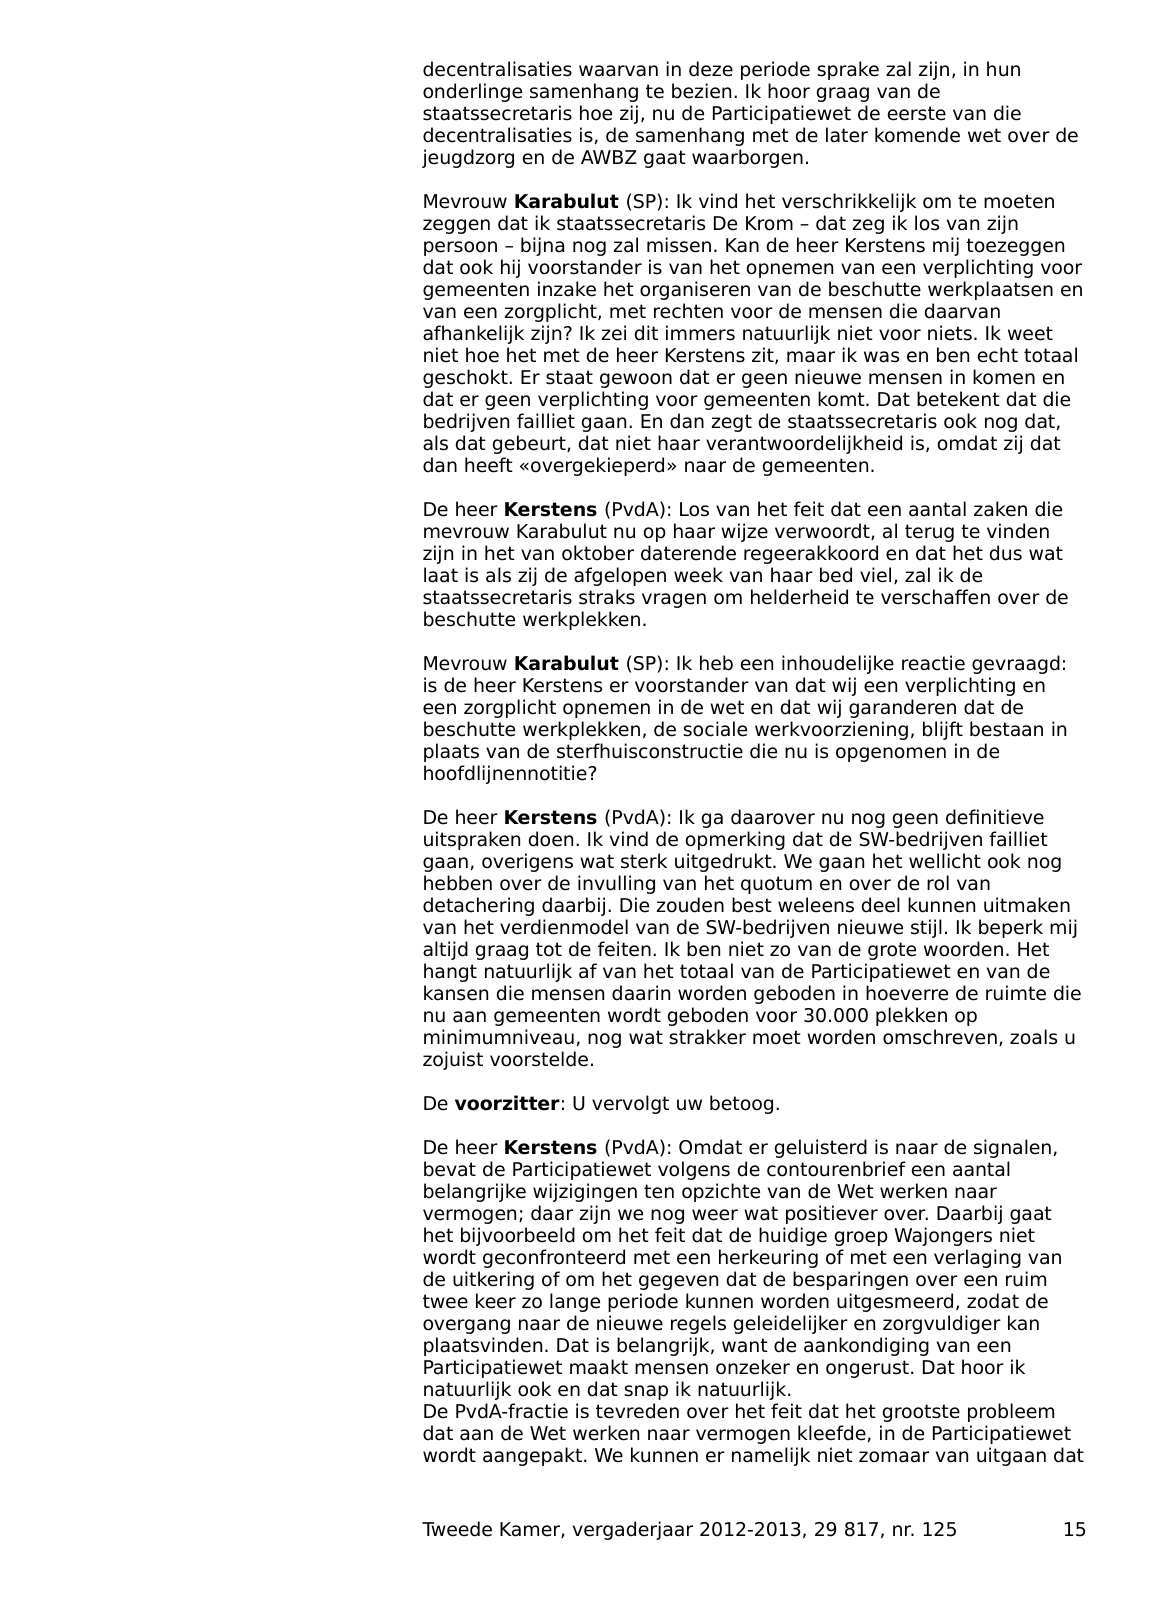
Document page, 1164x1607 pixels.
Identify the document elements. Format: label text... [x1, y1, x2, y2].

text De voorzitter: U vervolgt uw betoog. [422, 1093, 1087, 1115]
text Mevrouw Karabulut (SP): Ik vind het verschrikkelijk om te moeten zeggen dat ik staatssecretaris De Krom – dat zeg ik los van zijn persoon – bijna nog zal missen. Kan de heer Kerstens mij toezeggen dat ook hij voorstander is van het opnemen van een verplichting voor gemeenten inzake het organiseren van de beschutte werkplaatsen en van een zorgplicht, met rechten voor de mensen die daarvan afhankelijk zijn? Ik zei dit immers natuurlijk niet voor niets. Ik weet niet hoe het met de heer Kerstens zit, maar ik was en ben echt totaal geschokt. Er staat gewoon dat er geen nieuwe mensen in komen en dat er geen verplichting voor gemeenten komt. Dat betekent dat die bedrijven failliet gaan. En dan zegt de staatssecretaris ook nog dat, als dat gebeurt, dat niet haar verantwoordelijkheid is, omdat zij dat dan heeft «overgekieperd» naar de gemeenten. [422, 191, 1087, 477]
text decentralisaties waarvan in deze periode sprake zal zijn, in hun onderlinge samenhang te bezien. Ik hoor graag van de staatssecretaris hoe zij, nu de Participatiewet de eerste van die decentralisaties is, de samenhang met de later komende wet over de jeugdzorg en de AWBZ gaat waarborgen. [422, 59, 1087, 169]
text De heer Kerstens (PvdA): Ik ga daarover nu nog geen definitieve uitspraken doen. Ik vind de opmerking dat de SW-bedrijven failliet gaan, overigens wat sterk uitgedrukt. We gaan het wellicht ook nog hebben over de invulling van het quotum en over de rol van detachering daarbij. Die zouden best weleens deel kunnen uitmaken van het verdienmodel van de SW-bedrijven nieuwe stijl. Ik beperk mij altijd graag tot de feiten. Ik ben niet zo van de grote woorden. Het hangt natuurlijk af van het totaal van de Participatiewet en van de kansen die mensen daarin worden geboden in hoeverre de ruimte die nu aan gemeenten wordt geboden voor 30.000 plekken op minimumniveau, nog wat strakker moet worden omschreven, zoals u zojuist voorstelde. [422, 807, 1087, 1071]
text Mevrouw Karabulut (SP): Ik heb een inhoudelijke reactie gevraagd: is de heer Kerstens er voorstander van dat wij een verplichting en een zorgplicht opnemen in de wet en dat wij garanderen dat de beschutte werkplekken, de sociale werkvoorziening, blijft bestaan in plaats van de sterfhuisconstructie die nu is opgenomen in de hoofdlijnennotitie? [422, 653, 1087, 785]
text De PvdA-fractie is tevreden over het feit dat het grootste probleem dat aan de Wet werken naar vermogen kleefde, in de Participatiewet wordt aangepakt. We kunnen er namelijk niet zomaar van uitgaan dat [422, 1401, 1087, 1467]
text De heer Kerstens (PvdA): Omdat er geluisterd is naar de signalen, bevat de Participatiewet volgens de contourenbrief een aantal belangrijke wijzigingen ten opzichte van de Wet werken naar vermogen; daar zijn we nog weer wat positiever over. Daarbij gaat het bijvoorbeeld om het feit dat de huidige groep Wajongers niet wordt geconfronteerd met een herkeuring of met een verlaging van de uitkering of om het gegeven dat de besparingen over een ruim twee keer zo lange periode kunnen worden uitgesmeerd, zodat de overgang naar de nieuwe regels geleidelijker en zorgvuldiger kan plaatsvinden. Dat is belangrijk, want de aankondiging van een Participatiewet maakt mensen onzeker en ongerust. Dat hoor ik natuurlijk ook en dat snap ik natuurlijk. [422, 1137, 1087, 1401]
text De heer Kerstens (PvdA): Los van het feit dat een aantal zaken die mevrouw Karabulut nu op haar wijze verwoordt, al terug te vinden zijn in het van oktober daterende regeerakkoord en dat het dus wat laat is als zij de afgelopen week van haar bed viel, zal ik de staatssecretaris straks vragen om helderheid te verschaffen over de beschutte werkplekken. [422, 499, 1087, 631]
